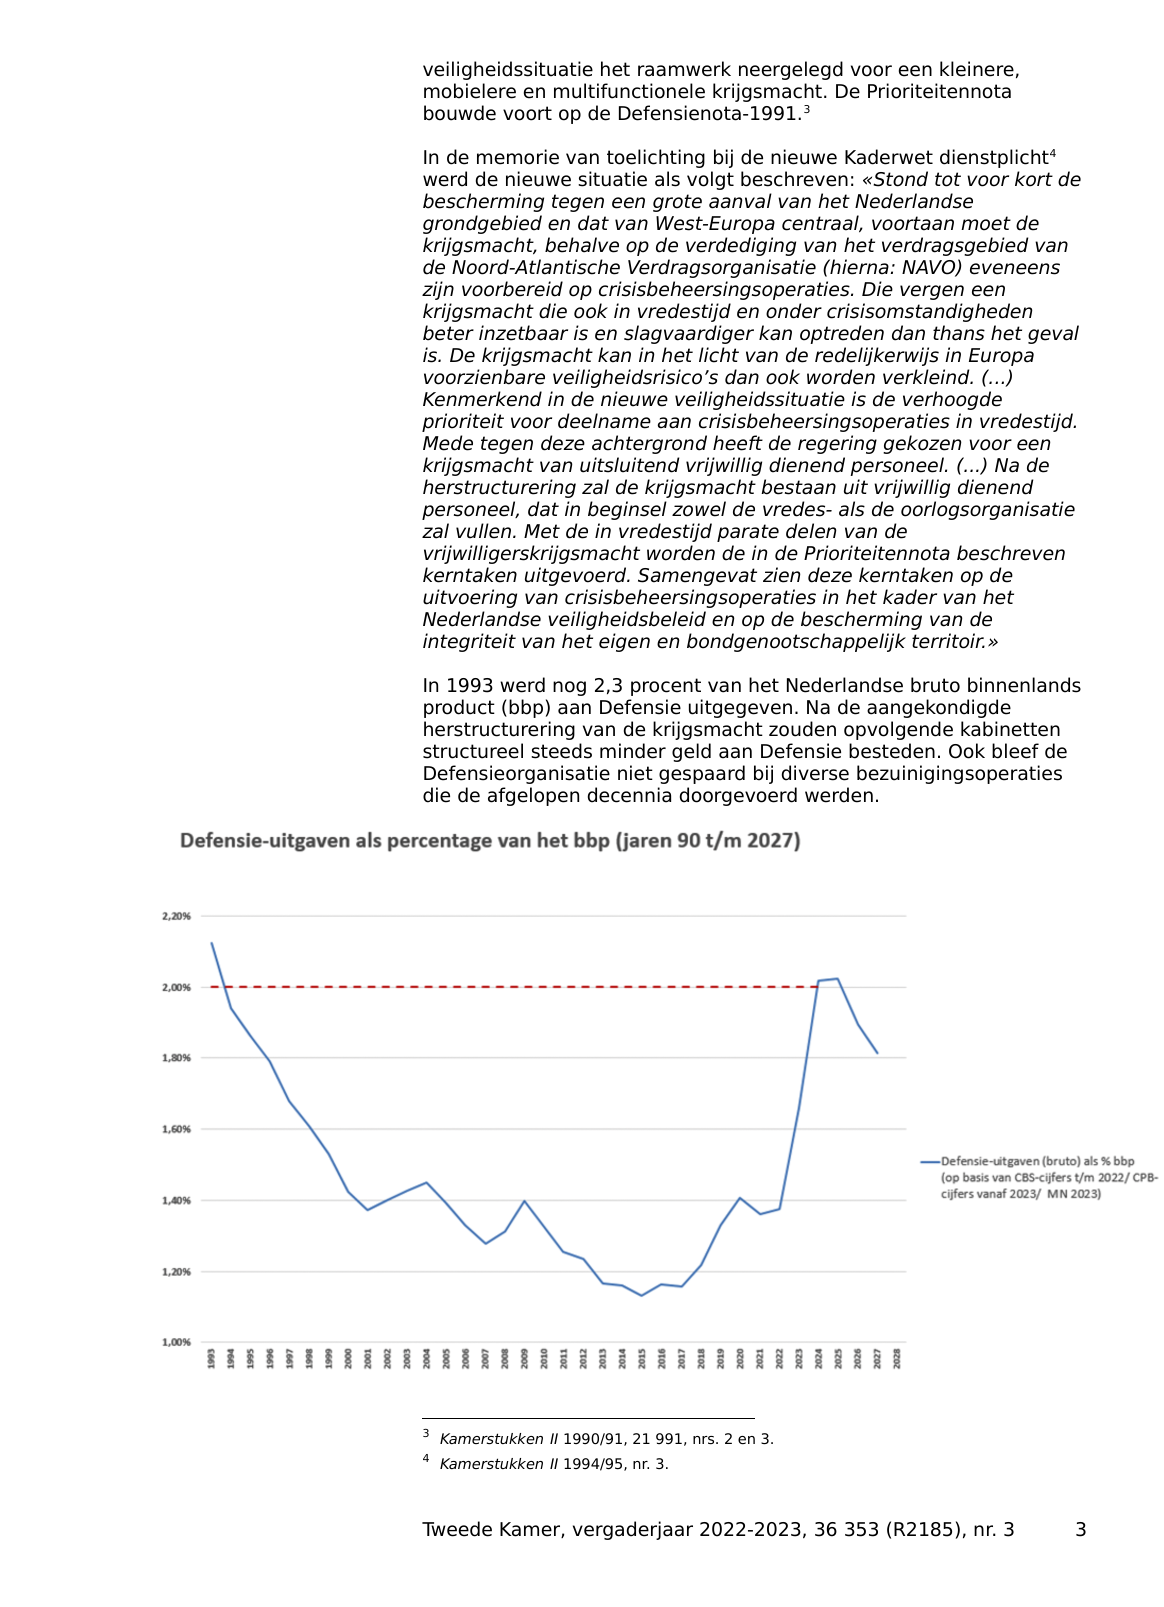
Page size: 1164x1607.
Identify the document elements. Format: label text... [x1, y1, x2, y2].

text Kamerstukken II 1994/95, nr. 3. [422, 1452, 1087, 1474]
text veiligheidssituatie het raamwerk neergelegd voor een kleinere, mobielere en multifunctionele krijgsmacht. De Prioriteitennota bouwde voort op de Defensienota-1991. [422, 59, 1087, 125]
text In 1993 werd nog 2,3 procent van het Nederlandse bruto binnenlands product (bbp) aan Defensie uitgegeven. Na de aangekondigde herstructurering van de krijgsmacht zouden opvolgende kabinetten structureel steeds minder geld aan Defensie besteden. Ook bleef de Defensieorganisatie niet gespaard bij diverse bezuinigingsoperaties die de afgelopen decennia doorgevoerd werden. [422, 675, 1087, 807]
text Kamerstukken II 1990/91, 21 991, nrs. 2 en 3. [422, 1427, 1087, 1449]
text In de memorie van toelichting bij de nieuwe Kaderwet dienstplicht werd de nieuwe situatie als volgt beschreven: «Stond tot voor kort de bescherming tegen een grote aanval van het Nederlandse grondgebied en dat van West-Europa centraal, voortaan moet de krijgsmacht, behalve op de verdediging van het verdragsgebied van de Noord-Atlantische Verdragsorganisatie (hierna: NAVO) eveneens zijn voorbereid op crisisbeheersingsoperaties. Die vergen een krijgsmacht die ook in vredestijd en onder crisisomstandigheden beter inzetbaar is en slagvaardiger kan optreden dan thans het geval is. De krijgsmacht kan in het licht van de redelijkerwijs in Europa voorzienbare veiligheidsrisico’s dan ook worden verkleind. (...) Kenmerkend in de nieuwe veiligheidssituatie is de verhoogde prioriteit voor deelname aan crisisbeheersingsoperaties in vredestijd. Mede tegen deze achtergrond heeft de regering gekozen voor een krijgsmacht van uitsluitend vrijwillig dienend personeel. (...) Na de herstructurering zal de krijgsmacht bestaan uit vrijwillig dienend personeel, dat in beginsel zowel de vredes- als de oorlogsorganisatie zal vullen. Met de in vredestijd parate delen van de vrijwilligerskrijgsmacht worden de in de Prioriteitennota beschreven kerntaken uitgevoerd. Samengevat zien deze kerntaken op de uitvoering van crisisbeheersingsoperaties in het kader van het Nederlandse veiligheidsbeleid en op de bescherming van de integriteit van het eigen en bondgenootschappelijk territoir.» [422, 147, 1087, 653]
picture [159, 828, 1164, 1373]
